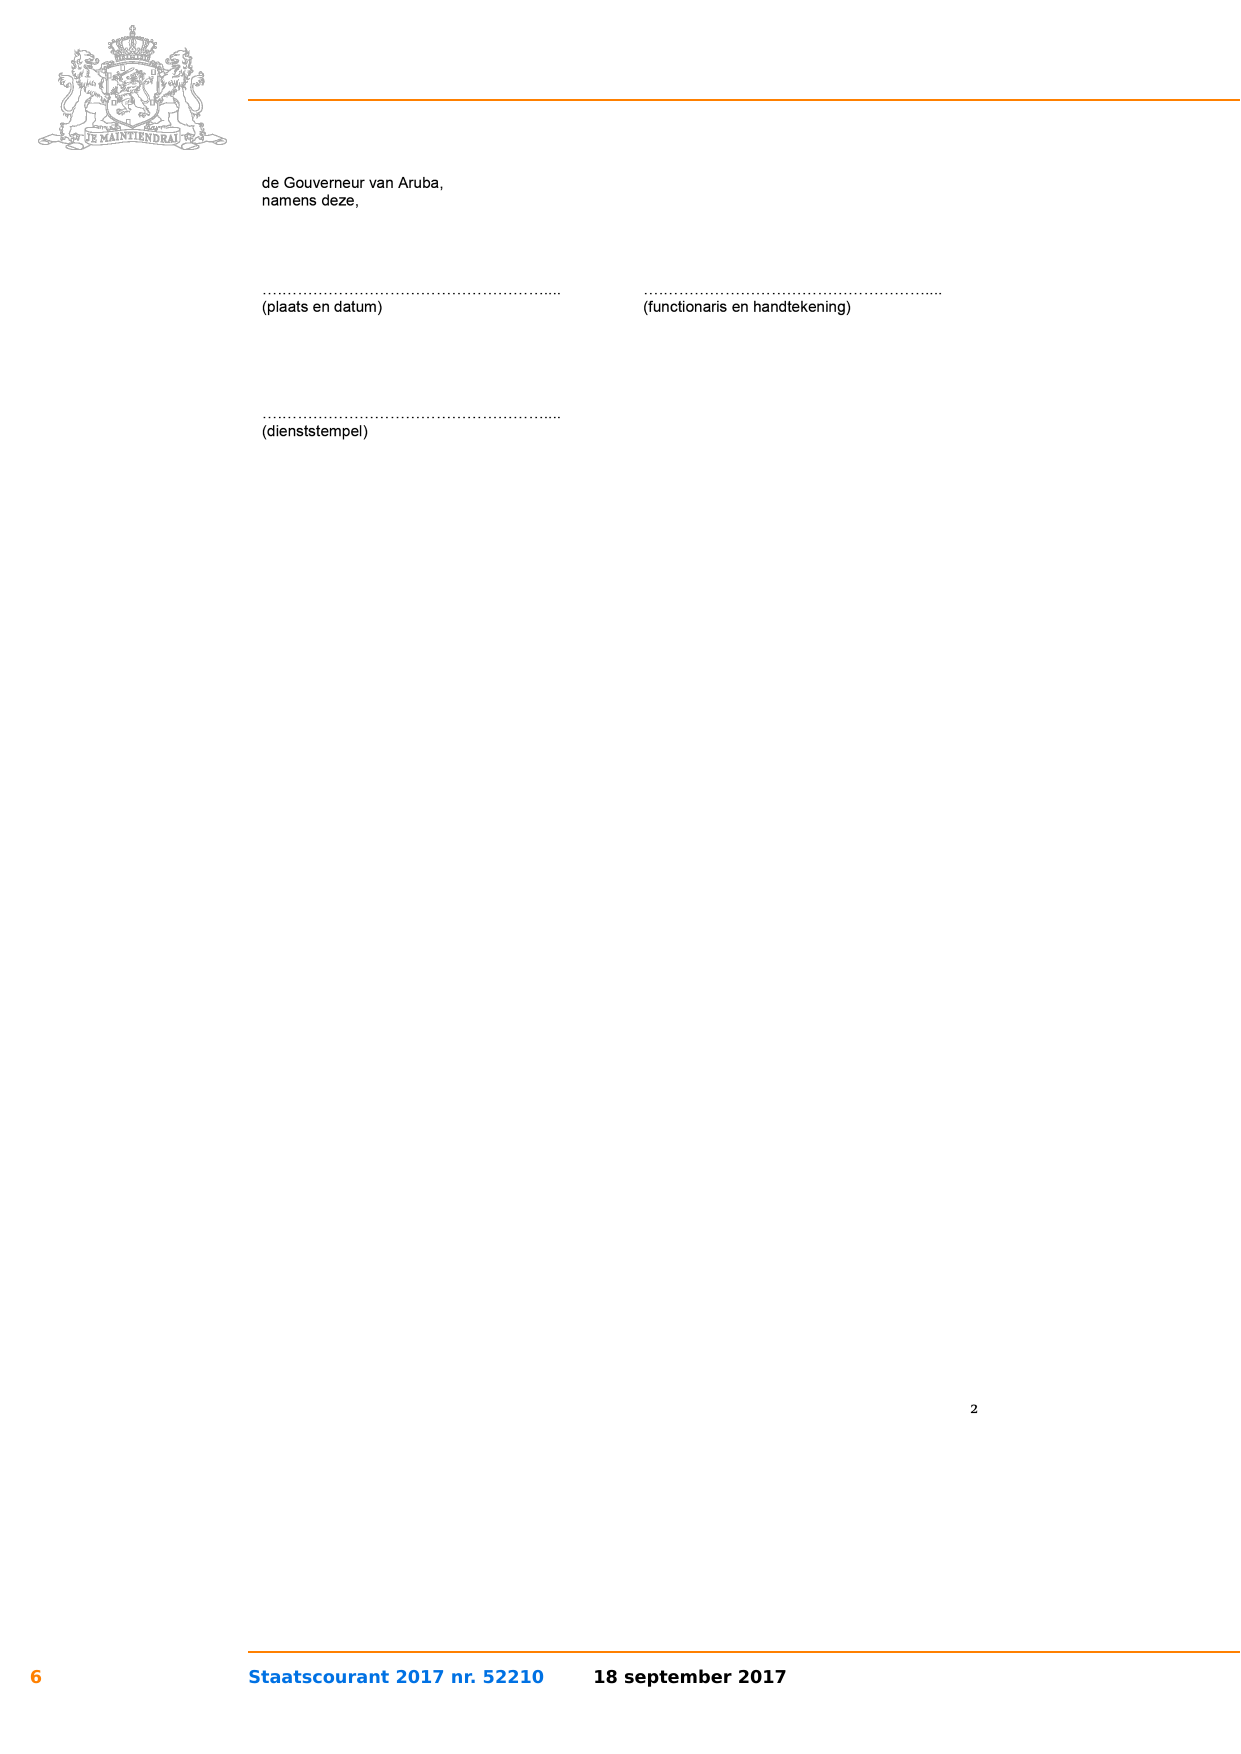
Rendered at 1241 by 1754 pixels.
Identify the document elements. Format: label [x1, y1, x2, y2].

picture [38, 25, 227, 150]
picture [248, 151, 987, 1451]
